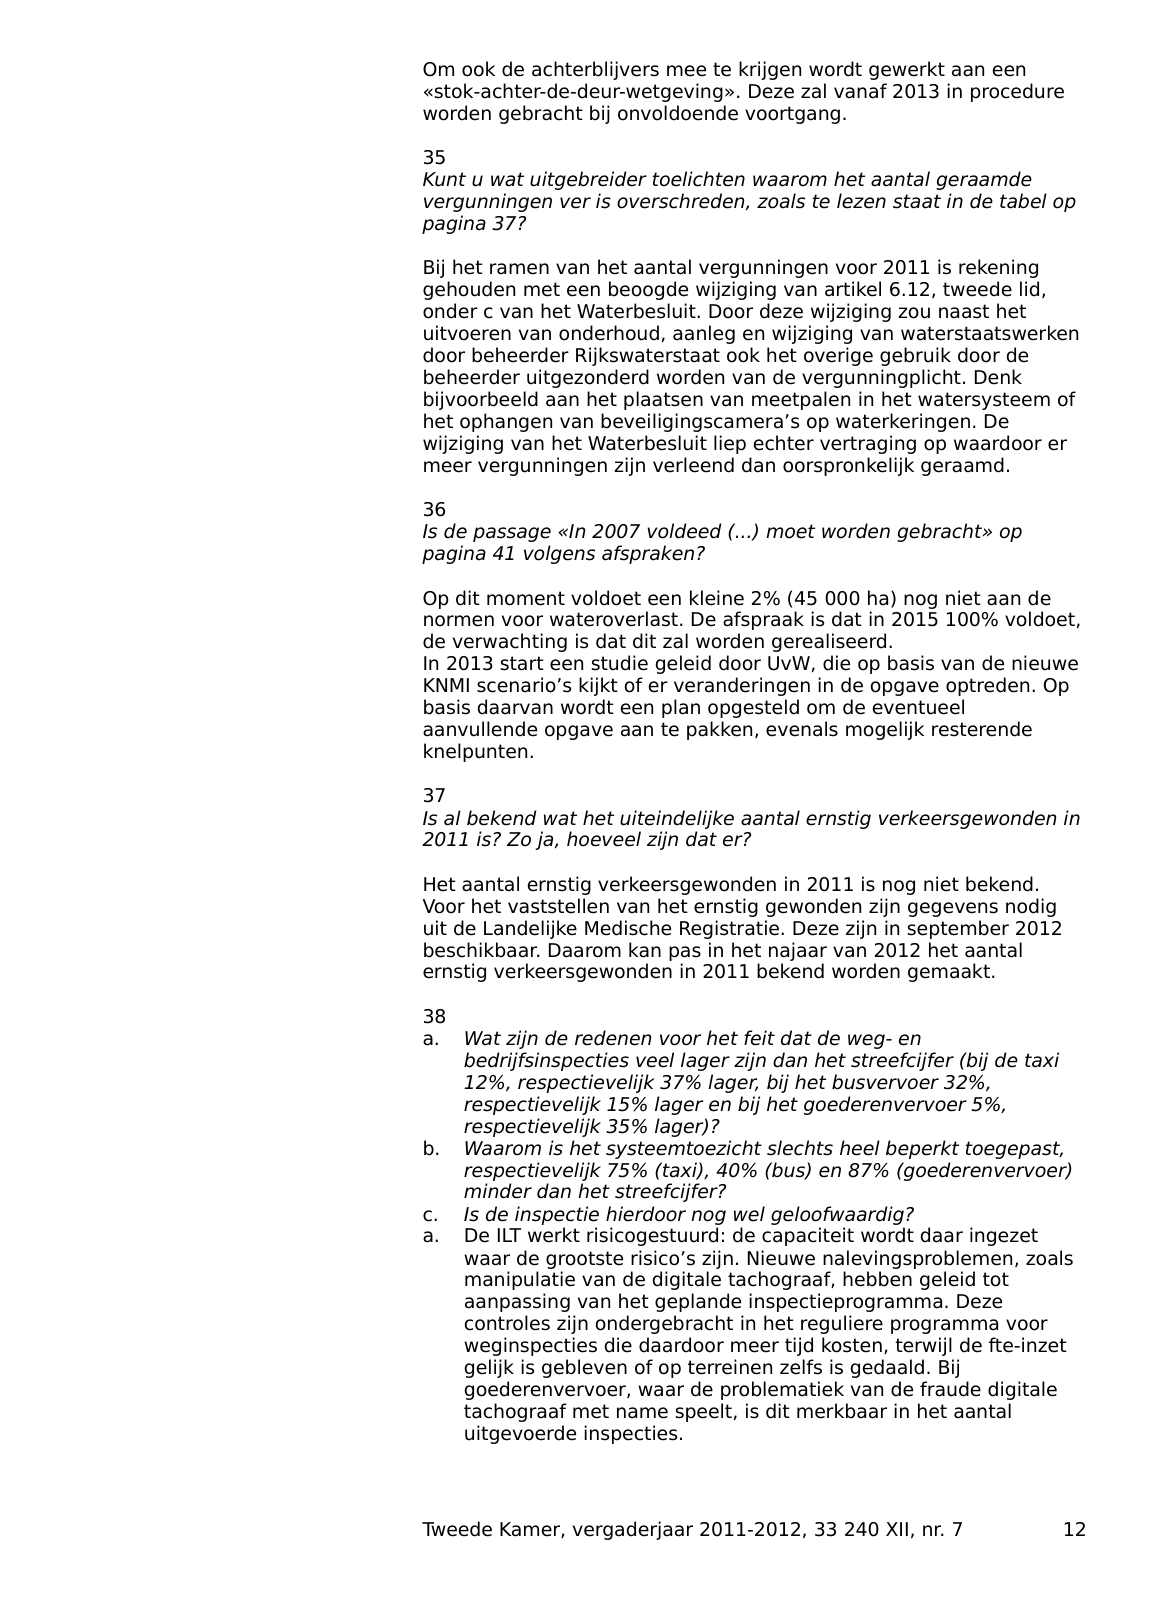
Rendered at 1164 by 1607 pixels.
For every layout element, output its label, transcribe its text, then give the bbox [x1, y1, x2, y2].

text 38 [422, 1006, 1087, 1028]
text Is de passage «In 2007 voldeed (...) moet worden gebracht» op pagina 41 volgens afspraken? [422, 521, 1087, 565]
text c. Is de inspectie hierdoor nog wel geloofwaardig? [422, 1203, 1087, 1225]
text Kunt u wat uitgebreider toelichten waarom het aantal geraamde vergunningen ver is overschreden, zoals te lezen staat in de tabel op pagina 37? [422, 169, 1087, 235]
text 35 [422, 147, 1087, 169]
text 37 [422, 785, 1087, 807]
text Op dit moment voldoet een kleine 2% (45 000 ha) nog niet aan de normen voor wateroverlast. De afspraak is dat in 2015 100% voldoet, de verwachting is dat dit zal worden gerealiseerd. [422, 587, 1087, 653]
text 36 [422, 499, 1087, 521]
text b. Waarom is het systeemtoezicht slechts heel beperkt toegepast, respectievelijk 75% (taxi), 40% (bus) en 87% (goederenvervoer) minder dan het streefcijfer? [422, 1137, 1087, 1203]
text a. Wat zijn de redenen voor het feit dat de weg- en bedrijfsinspecties veel lager zijn dan het streefcijfer (bij de taxi 12%, respectievelijk 37% lager, bij het busvervoer 32%, respectievelijk 15% lager en bij het goederenvervoer 5%, respectievelijk 35% lager)? [422, 1028, 1087, 1137]
text Om ook de achterblijvers mee te krijgen wordt gewerkt aan een «stok-achter-de-deur-wetgeving». Deze zal vanaf 2013 in procedure worden gebracht bij onvoldoende voortgang. [422, 59, 1087, 125]
text In 2013 start een studie geleid door UvW, die op basis van de nieuwe KNMI scenario’s kijkt of er veranderingen in de opgave optreden. Op basis daarvan wordt een plan opgesteld om de eventueel aanvullende opgave aan te pakken, evenals mogelijk resterende knelpunten. [422, 653, 1087, 763]
text Bij het ramen van het aantal vergunningen voor 2011 is rekening gehouden met een beoogde wijziging van artikel 6.12, tweede lid, onder c van het Waterbesluit. Door deze wijziging zou naast het uitvoeren van onderhoud, aanleg en wijziging van waterstaatswerken door beheerder Rijkswaterstaat ook het overige gebruik door de beheerder uitgezonderd worden van de vergunningplicht. Denk bijvoorbeeld aan het plaatsen van meetpalen in het watersysteem of het ophangen van beveiligingscamera’s op waterkeringen. De wijziging van het Waterbesluit liep echter vertraging op waardoor er meer vergunningen zijn verleend dan oorspronkelijk geraamd. [422, 257, 1087, 477]
text Het aantal ernstig verkeersgewonden in 2011 is nog niet bekend. Voor het vaststellen van het ernstig gewonden zijn gegevens nodig uit de Landelijke Medische Registratie. Deze zijn in september 2012 beschikbaar. Daarom kan pas in het najaar van 2012 het aantal ernstig verkeersgewonden in 2011 bekend worden gemaakt. [422, 873, 1087, 983]
text a. De ILT werkt risicogestuurd: de capaciteit wordt daar ingezet waar de grootste risico’s zijn. Nieuwe nalevingsproblemen, zoals manipulatie van de digitale tachograaf, hebben geleid tot aanpassing van het geplande inspectieprogramma. Deze controles zijn ondergebracht in het reguliere programma voor weginspecties die daardoor meer tijd kosten, terwijl de fte-inzet gelijk is gebleven of op terreinen zelfs is gedaald. Bij goederenvervoer, waar de problematiek van de fraude digitale tachograaf met name speelt, is dit merkbaar in het aantal uitgevoerde inspecties. [422, 1225, 1087, 1445]
text Is al bekend wat het uiteindelijke aantal ernstig verkeersgewonden in 2011 is? Zo ja, hoeveel zijn dat er? [422, 807, 1087, 851]
